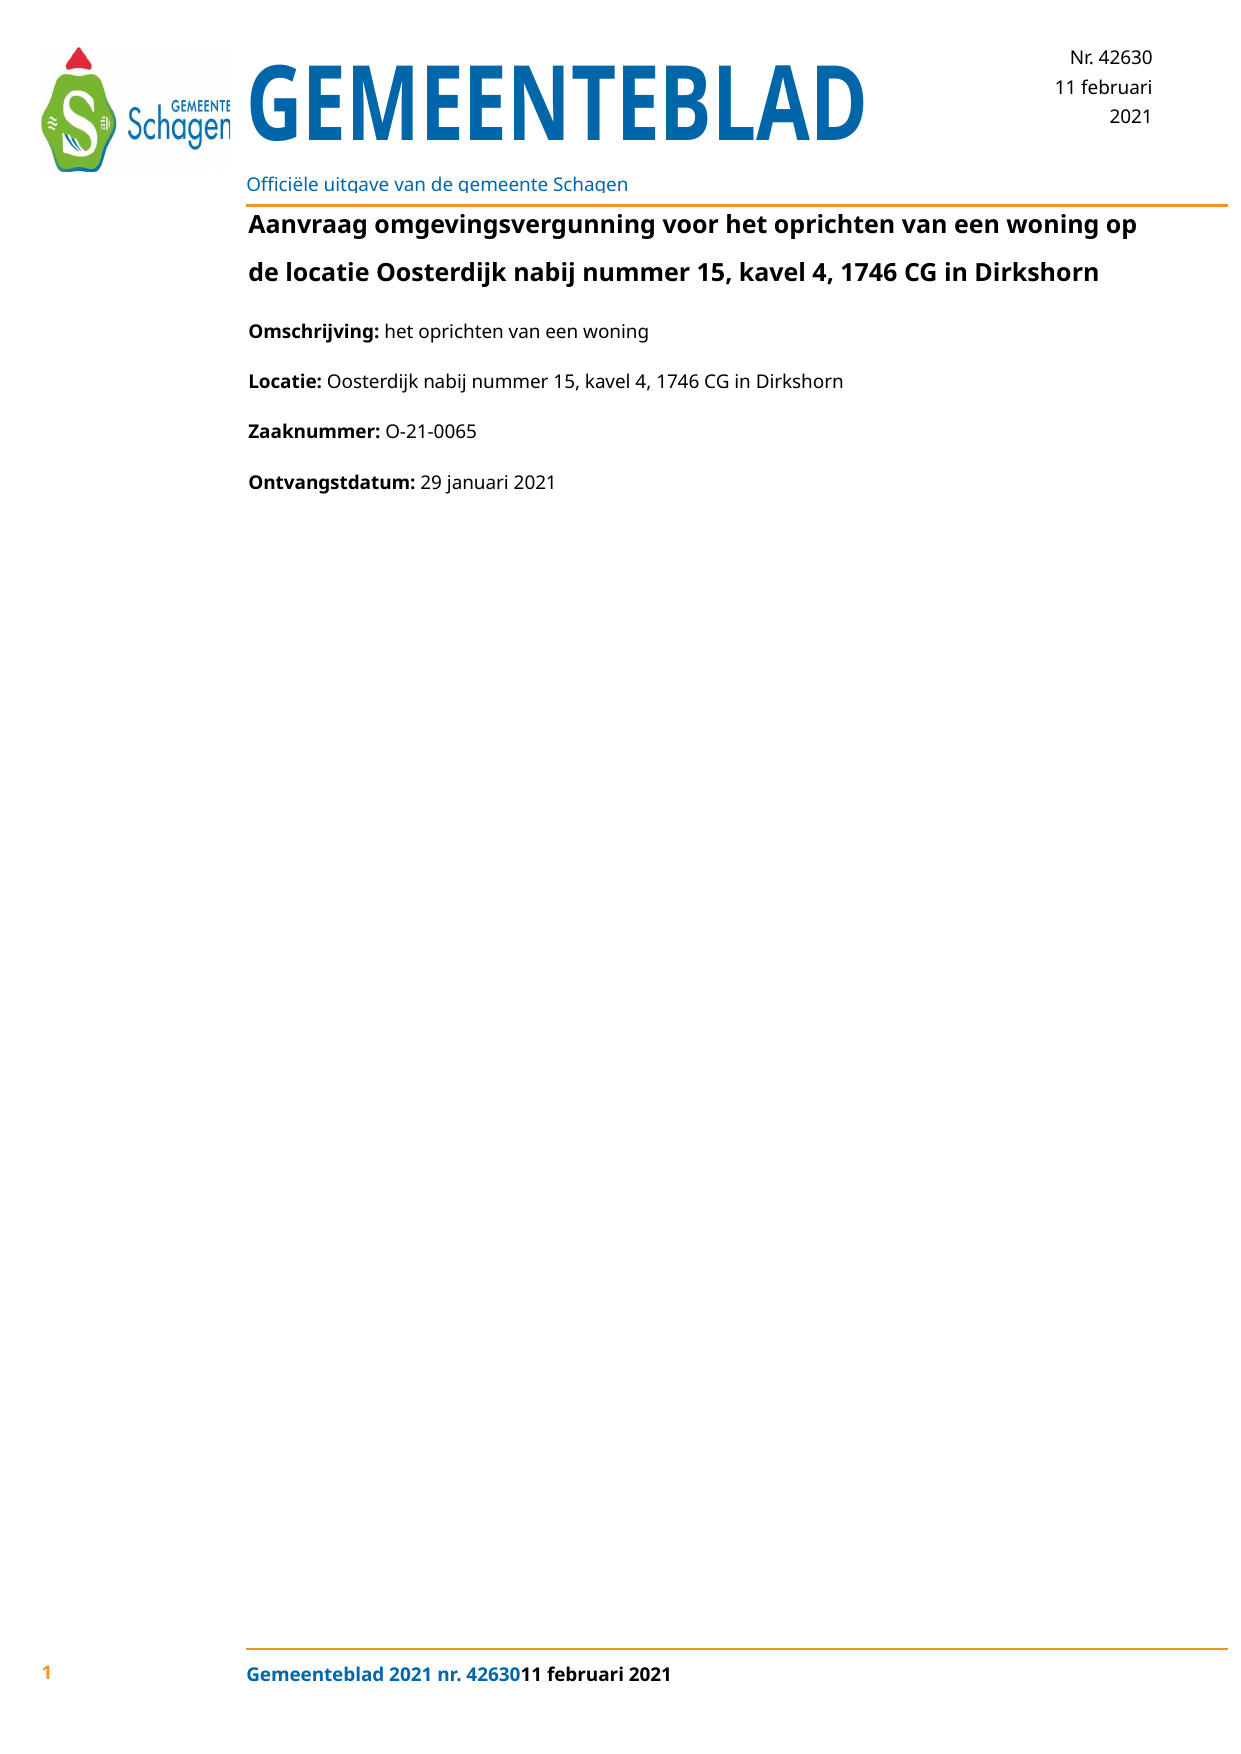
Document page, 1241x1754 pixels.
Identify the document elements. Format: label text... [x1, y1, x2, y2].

text Omschrijving: het oprichten van een woning [248, 318, 1152, 344]
text Ontvangstdatum: 29 januari 2021 [248, 469, 1152, 495]
picture [41, 47, 231, 172]
text Locatie: Oosterdijk nabij nummer 15, kavel 4, 1746 CG in Dirkshorn [248, 368, 1152, 394]
text Aanvraag omgevingsvergunning voor het oprichten van een woning op de locatie Oosterdijk nabij nummer 15, kavel 4, 1746 CG in Dirkshorn [248, 207, 1152, 288]
text Zaaknummer: O-21-0065 [248, 419, 1152, 444]
